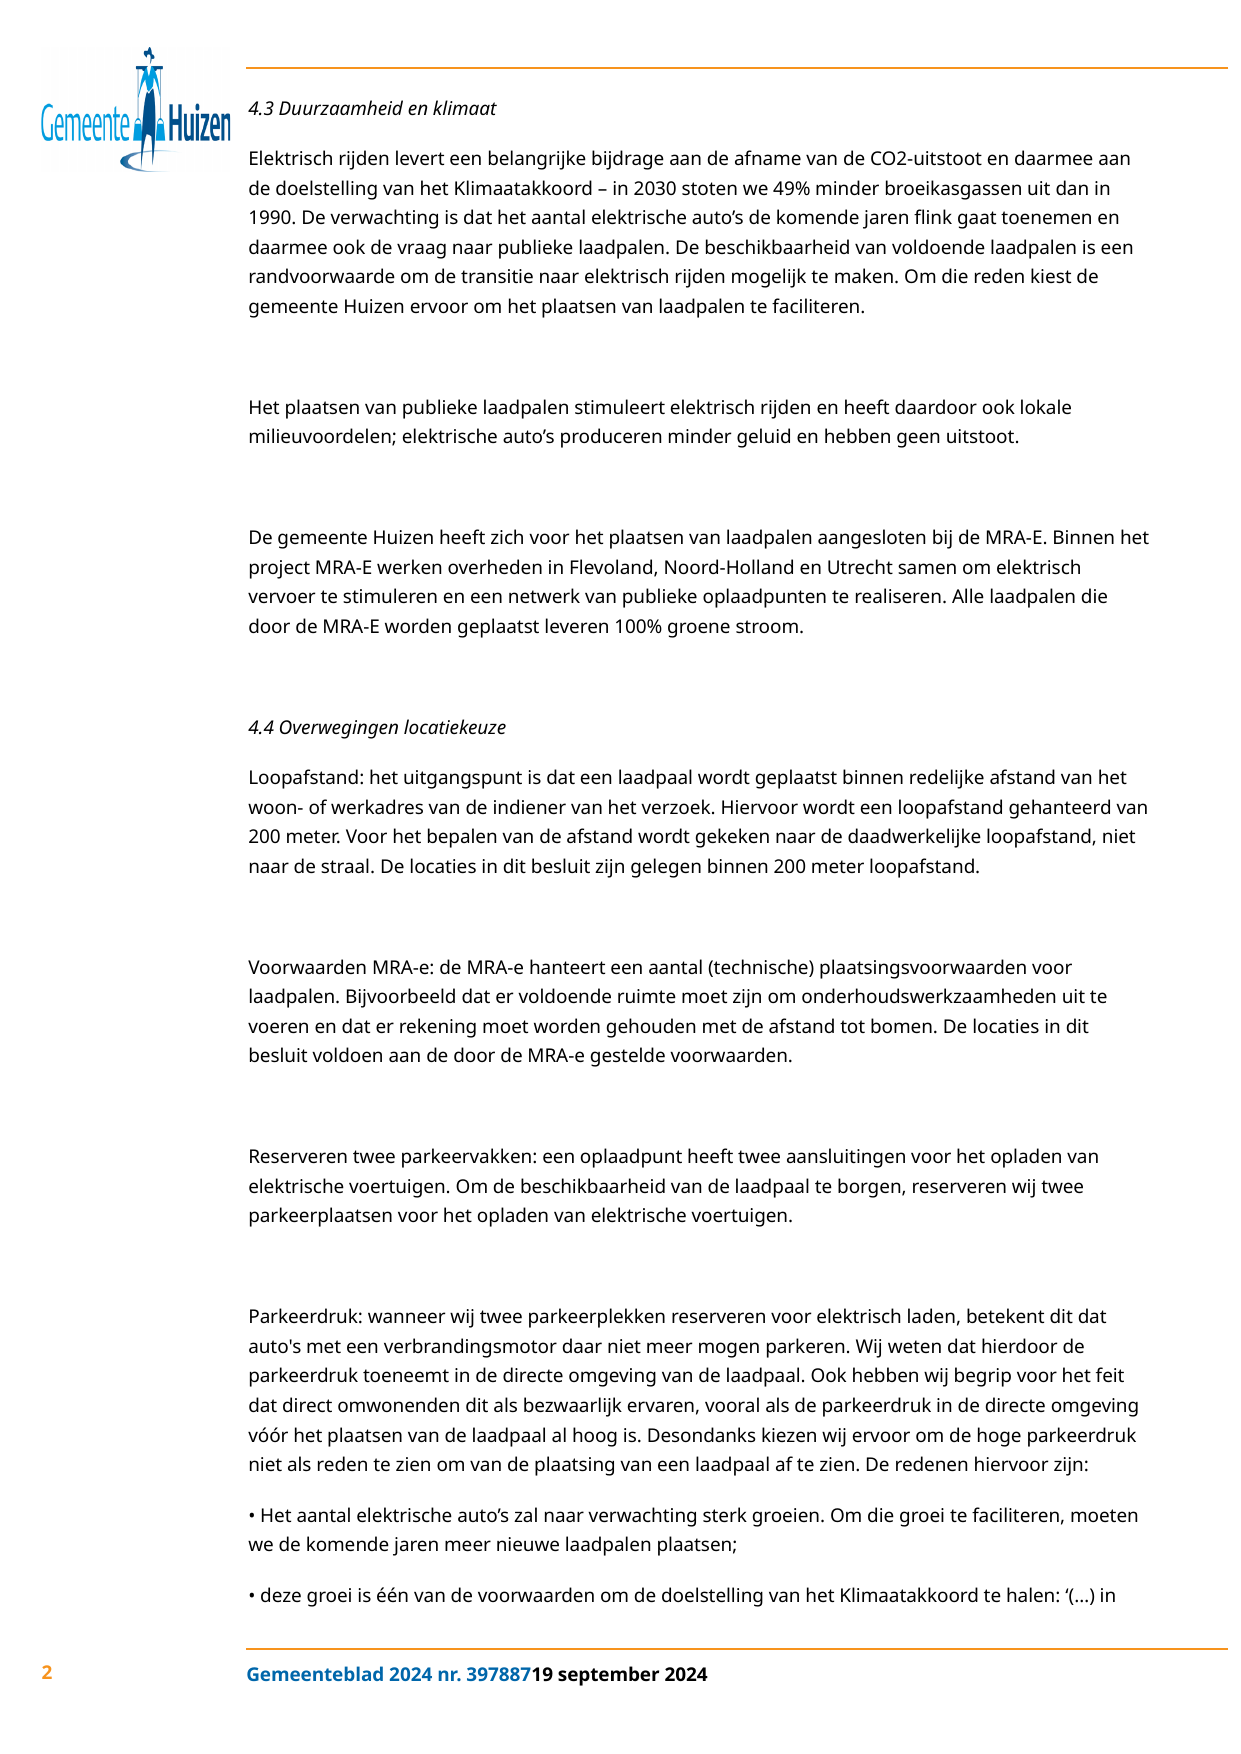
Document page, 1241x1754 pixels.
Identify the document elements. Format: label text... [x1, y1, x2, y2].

text Reserveren twee parkeervakken: een oplaadpunt heeft twee aansluitingen voor het opladen van elektrische voertuigen. Om de beschikbaarheid van de laadpaal te borgen, reserveren wij twee parkeerplaatsen voor het opladen van elektrische voertuigen. [248, 1143, 1152, 1228]
text Voorwaarden MRA-e: de MRA-e hanteert een aantal (technische) plaatsingsvoorwaarden voor laadpalen. Bijvoorbeeld dat er voldoende ruimte moet zijn om onderhoudswerkzaamheden uit te voeren en dat er rekening moet worden gehouden met de afstand tot bomen. De locaties in dit besluit voldoen aan de door de MRA-e gestelde voorwaarden. [248, 954, 1152, 1068]
text • deze groei is één van de voorwaarden om de doelstelling van het Klimaatakkoord te halen: ‘(…) in [248, 1582, 1152, 1608]
text 4.4 Overwegingen locatiekeuze [248, 714, 1152, 740]
picture [41, 47, 231, 172]
text De gemeente Huizen heeft zich voor het plaatsen van laadpalen aangesloten bij de MRA-E. Binnen het project MRA-E werken overheden in Flevoland, Noord-Holland en Utrecht samen om elektrisch vervoer te stimuleren en een netwerk van publieke oplaadpunten te realiseren. Alle laadpalen die door de MRA-E worden geplaatst leveren 100% groene stroom. [248, 524, 1152, 639]
text 4.3 Duurzaamheid en klimaat [248, 95, 1152, 121]
text Het plaatsen van publieke laadpalen stimuleert elektrisch rijden en heeft daardoor ook lokale milieuvoordelen; elektrische auto’s produceren minder geluid en hebben geen uitstoot. [248, 394, 1152, 449]
text • Het aantal elektrische auto’s zal naar verwachting sterk groeien. Om die groei te faciliteren, moeten we de komende jaren meer nieuwe laadpalen plaatsen; [248, 1502, 1152, 1557]
text Parkeerdruk: wanneer wij twee parkeerplekken reserveren voor elektrisch laden, betekent dit dat auto's met een verbrandingsmotor daar niet meer mogen parkeren. Wij weten dat hierdoor de parkeerdruk toeneemt in de directe omgeving van de laadpaal. Ook hebben wij begrip voor het feit dat direct omwonenden dit als bezwaarlijk ervaren, vooral als de parkeerdruk in de directe omgeving vóór het plaatsen van de laadpaal al hoog is. Desondanks kiezen wij ervoor om de hoge parkeerdruk niet als reden te zien om van de plaatsing van een laadpaal af te zien. De redenen hiervoor zijn: [248, 1303, 1152, 1477]
text Elektrisch rijden levert een belangrijke bijdrage aan de afname van de CO2-uitstoot en daarmee aan de doelstelling van het Klimaatakkoord – in 2030 stoten we 49% minder broeikasgassen uit dan in 1990. De verwachting is dat het aantal elektrische auto’s de komende jaren flink gaat toenemen en daarmee ook de vraag naar publieke laadpalen. De beschikbaarheid van voldoende laadpalen is een randvoorwaarde om de transitie naar elektrisch rijden mogelijk te maken. Om die reden kiest de gemeente Huizen ervoor om het plaatsen van laadpalen te faciliteren. [248, 145, 1152, 319]
text Loopafstand: het uitgangspunt is dat een laadpaal wordt geplaatst binnen redelijke afstand van het woon- of werkadres van de indiener van het verzoek. Hiervoor wordt een loopafstand gehanteerd van 200 meter. Voor het bepalen van de afstand wordt gekeken naar de daadwerkelijke loopafstand, niet naar de straal. De locaties in dit besluit zijn gelegen binnen 200 meter loopafstand. [248, 764, 1152, 879]
